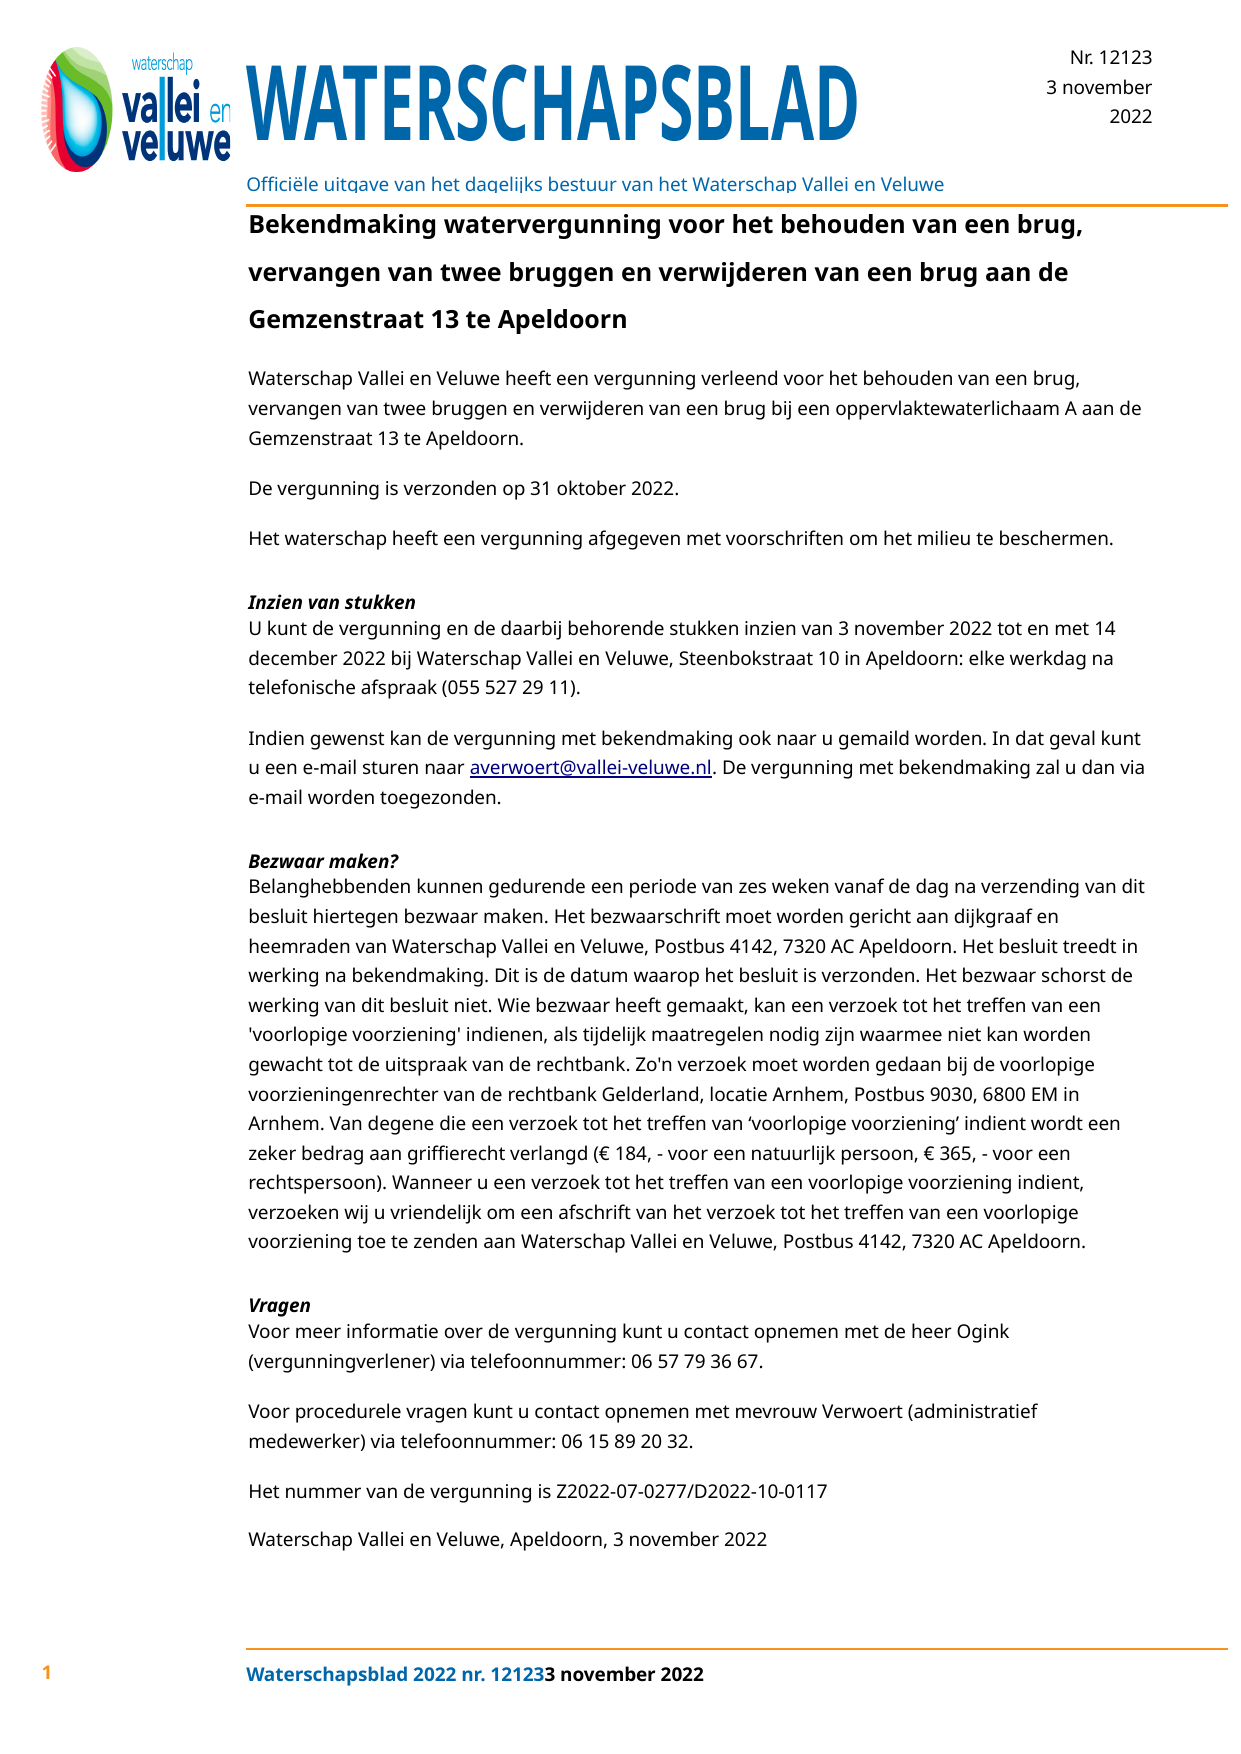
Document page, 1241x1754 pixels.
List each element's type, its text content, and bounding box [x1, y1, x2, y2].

text Voor meer informatie over de vergunning kunt u contact opnemen met de heer Ogink (vergunningverlener) via telefoonnummer: 06 57 79 36 67. [248, 1318, 1152, 1374]
text Waterschap Vallei en Veluwe, Apeldoorn, 3 november 2022 [248, 1526, 1152, 1552]
text De vergunning is verzonden op 31 oktober 2022. [248, 475, 1152, 501]
text Waterschap Vallei en Veluwe heeft een vergunning verleend voor het behouden van een brug, vervangen van twee bruggen en verwijderen van een brug bij een oppervlaktewaterlichaam A aan de Gemzenstraat 13 te Apeldoorn. [248, 366, 1152, 450]
text U kunt de vergunning en de daarbij behorende stukken inzien van 3 november 2022 tot en met 14 december 2022 bij Waterschap Vallei en Veluwe, Steenbokstraat 10 in Apeldoorn: elke werkdag na telefonische afspraak (055 527 29 11). [248, 615, 1152, 700]
text Bekendmaking watervergunning voor het behouden van een brug, vervangen van twee bruggen en verwijderen van een brug aan de Gemzenstraat 13 te Apeldoorn [248, 207, 1152, 336]
text Indien gewenst kan de vergunning met bekendmaking ook naar u gemaild worden. In dat geval kunt u een e-mail sturen naar averwoert@vallei-veluwe.nl. De vergunning met bekendmaking zal u dan via e-mail worden toegezonden. [248, 725, 1152, 810]
text Inzien van stukken [248, 589, 1152, 615]
text Vragen [248, 1293, 1152, 1318]
text Het nummer van de vergunning is Z2022-07-0277/D2022-10-0117 [248, 1478, 1152, 1504]
text Voor procedurele vragen kunt u contact opnemen met mevrouw Verwoert (administratief medewerker) via telefoonnummer: 06 15 89 20 32. [248, 1398, 1152, 1454]
text Het waterschap heeft een vergunning afgegeven met voorschriften om het milieu te beschermen. [248, 526, 1152, 551]
text Belanghebbenden kunnen gedurende een periode van zes weken vanaf de dag na verzending van dit besluit hiertegen bezwaar maken. Het bezwaarschrift moet worden gericht aan dijkgraaf en heemraden van Waterschap Vallei en Veluwe, Postbus 4142, 7320 AC Apeldoorn. Het besluit treedt in werking na bekendmaking. Dit is de datum waarop het besluit is verzonden. Het bezwaar schorst de werking van dit besluit niet. Wie bezwaar heeft gemaakt, kan een verzoek tot het treffen van een 'voorlopige voorziening' indienen, als tijdelijk maatregelen nodig zijn waarmee niet kan worden gewacht tot de uitspraak van de rechtbank. Zo'n verzoek moet worden gedaan bij de voorlopige voorzieningenrechter van de rechtbank Gelderland, locatie Arnhem, Postbus 9030, 6800 EM in Arnhem. Van degene die een verzoek tot het treffen van ‘voorlopige voorziening’ indient wordt een zeker bedrag aan griffierecht verlangd (€ 184, - voor een natuurlijk persoon, € 365, - voor een rechtspersoon). Wanneer u een verzoek tot het treffen van een voorlopige voorziening indient, verzoeken wij u vriendelijk om een afschrift van het verzoek tot het treffen van een voorlopige voorziening toe te zenden aan Waterschap Vallei en Veluwe, Postbus 4142, 7320 AC Apeldoorn. [248, 874, 1152, 1254]
picture [41, 47, 231, 172]
text Bezwaar maken? [248, 848, 1152, 874]
